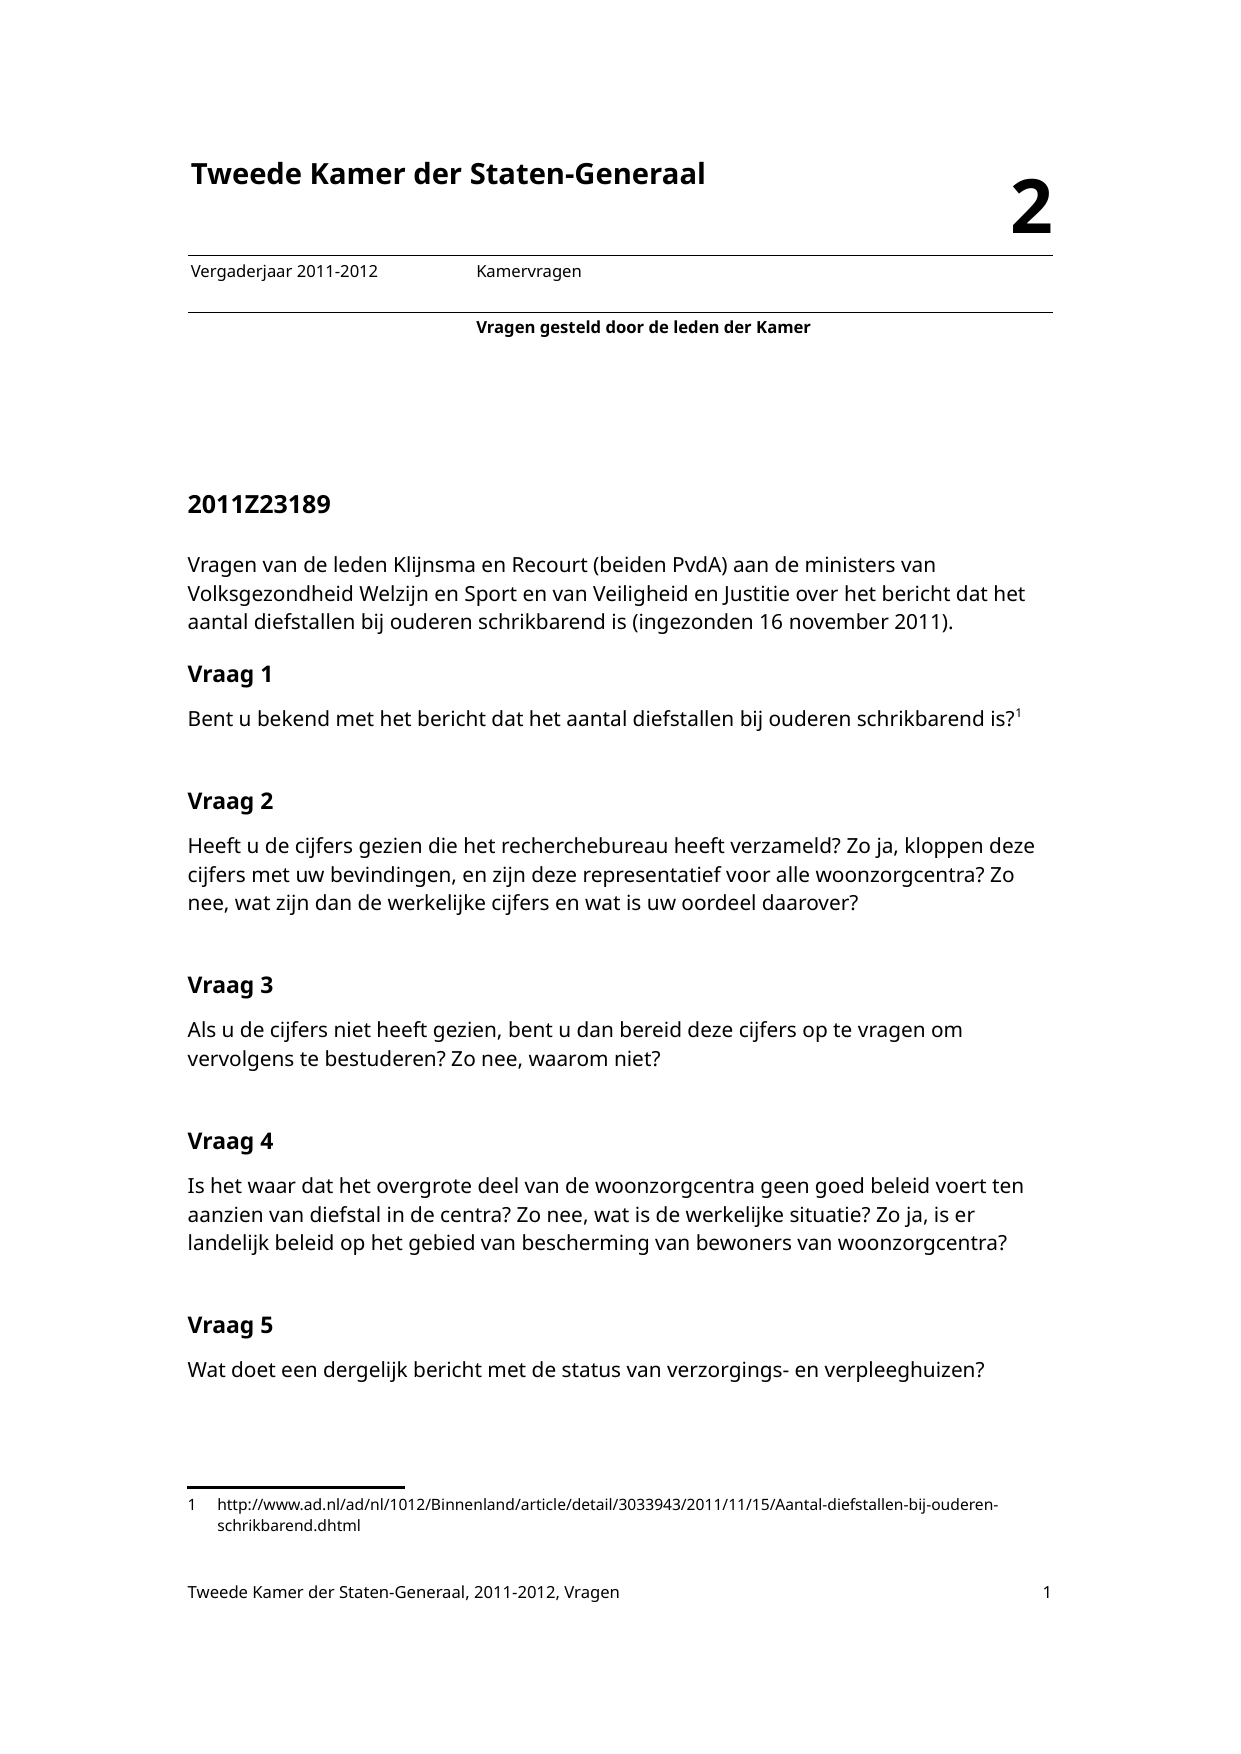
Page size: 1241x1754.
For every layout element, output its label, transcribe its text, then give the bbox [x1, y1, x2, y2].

text Als u de cijfers niet heeft gezien, bent u dan bereid deze cijfers op te vragen om vervolgens te bestuderen? Zo nee, waarom niet? [187, 1016, 1053, 1072]
text Bent u bekend met het bericht dat het aantal diefstallen bij ouderen schrikbarend is? [187, 704, 1053, 733]
subtitle Vraag 2 [187, 785, 1053, 817]
text Vragen van de leden Klijnsma en Recourt (beiden PvdA) aan de ministers van Volksgezondheid Welzijn en Sport en van Veiligheid en Justitie over het bericht dat het aantal diefstallen bij ouderen schrikbarend is (ingezonden 16 november 2011). [187, 550, 1053, 636]
subtitle Vraag 3 [187, 969, 1053, 1001]
text Is het waar dat het overgrote deel van de woonzorgcentra geen goed beleid voert ten aanzien van diefstal in de centra? Zo nee, wat is de werkelijke situatie? Zo ja, is er landelijk beleid op het gebied van bescherming van bewoners van woonzorgcentra? [187, 1171, 1053, 1257]
table_cell Kamervragen [473, 256, 1053, 312]
table_cell [188, 313, 473, 339]
text 2011Z23189 [187, 487, 1053, 521]
table_cell Vragen gesteld door de leden der Kamer [473, 313, 1053, 339]
table_header Tweede Kamer der Staten-Generaal [188, 150, 879, 255]
subtitle Vraag 4 [187, 1125, 1053, 1156]
table_header 2 [880, 150, 1053, 255]
table_cell Vergaderjaar 2011-2012 [188, 256, 473, 312]
text Wat doet een dergelijk bericht met de status van verzorgings- en verpleeghuizen? [187, 1355, 1053, 1384]
text http://www.ad.nl/ad/nl/1012/Binnenland/article/detail/3033943/2011/11/15/Aantal-diefstallen-bij-ouderen-schrikbarend.dhtml [187, 1479, 1053, 1536]
subtitle Vraag 1 [187, 658, 1053, 689]
subtitle Vraag 5 [187, 1309, 1053, 1340]
text Heeft u de cijfers gezien die het recherchebureau heeft verzameld? Zo ja, kloppen deze cijfers met uw bevindingen, en zijn deze representatief voor alle woonzorgcentra? Zo nee, wat zijn dan de werkelijke cijfers en wat is uw oordeel daarover? [187, 832, 1053, 917]
